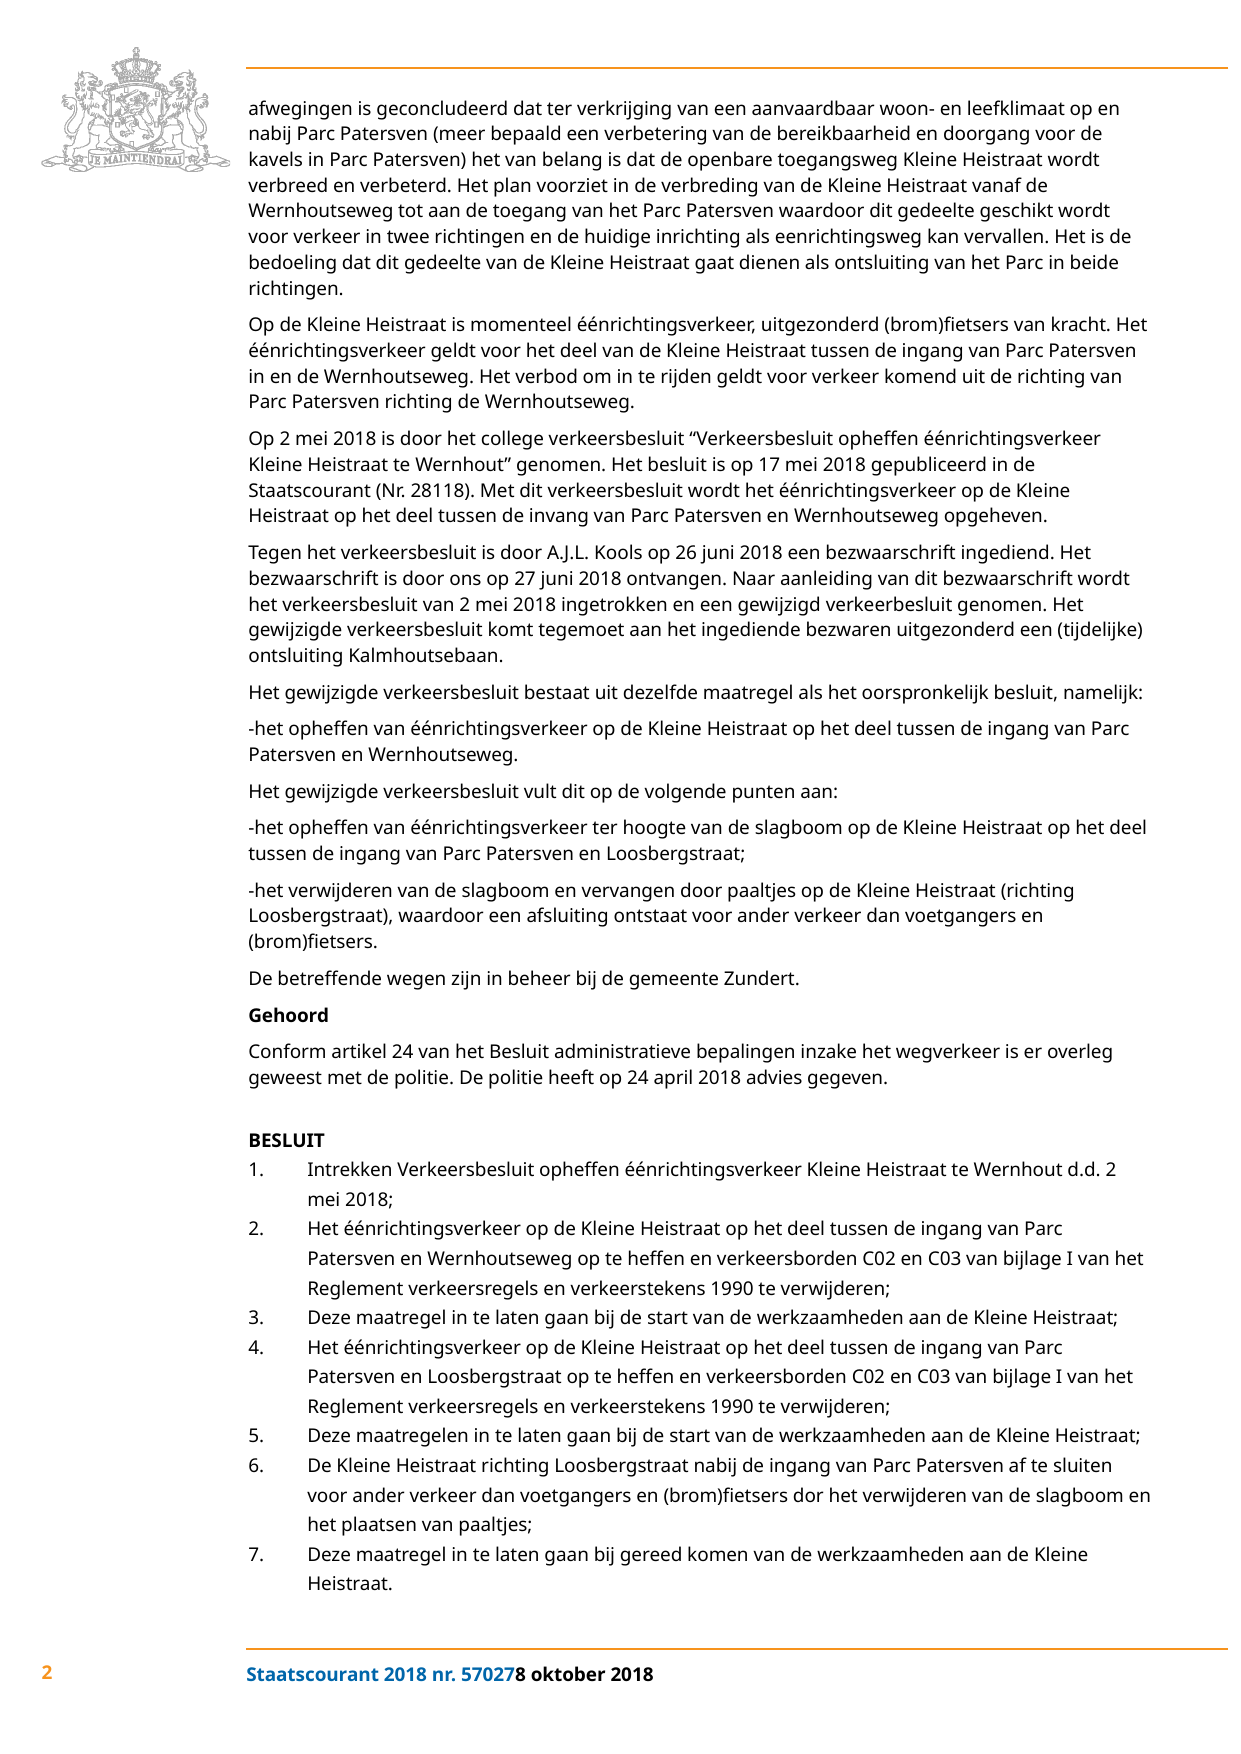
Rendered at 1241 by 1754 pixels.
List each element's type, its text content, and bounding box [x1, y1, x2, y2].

text BESLUIT [248, 1127, 1152, 1153]
text Op 2 mei 2018 is door het college verkeersbesluit “Verkeersbesluit opheffen éénrichtingsverkeer Kleine Heistraat te Wernhout” genomen. Het besluit is op 17 mei 2018 gepubliceerd in de Staatscourant (Nr. 28118). Met dit verkeersbesluit wordt het éénrichtingsverkeer op de Kleine Heistraat op het deel tussen de invang van Parc Patersven en Wernhoutseweg opgeheven. [248, 425, 1152, 528]
text -het opheffen van éénrichtingsverkeer ter hoogte van de slagboom op de Kleine Heistraat op het deel tussen de ingang van Parc Patersven en Loosbergstraat; [248, 814, 1152, 866]
text Het gewijzigde verkeersbesluit vult dit op de volgende punten aan: [248, 778, 1152, 804]
text Conform artikel 24 van het Besluit administratieve bepalingen inzake het wegverkeer is er overleg geweest met de politie. De politie heeft op 24 april 2018 advies gegeven. [248, 1038, 1152, 1090]
text Tegen het verkeersbesluit is door A.J.L. Kools op 26 juni 2018 een bezwaarschrift ingediend. Het bezwaarschrift is door ons op 27 juni 2018 ontvangen. Naar aanleiding van dit bezwaarschrift wordt het verkeersbesluit van 2 mei 2018 ingetrokken en een gewijzigd verkeerbesluit genomen. Het gewijzigde verkeersbesluit komt tegemoet aan het ingediende bezwaren uitgezonderd een (tijdelijke) ontsluiting Kalmhoutsebaan. [248, 539, 1152, 668]
list Het éénrichtingsverkeer op de Kleine Heistraat op het deel tussen de ingang van Parc Patersven en Loosbergstraat op te heffen en verkeersborden C02 en C03 van bijlage I van het Reglement verkeersregels en verkeerstekens 1990 te verwijderen; [248, 1334, 1152, 1419]
text afwegingen is geconcludeerd dat ter verkrijging van een aanvaardbaar woon- en leefklimaat op en nabij Parc Patersven (meer bepaald een verbetering van de bereikbaarheid en doorgang voor de kavels in Parc Patersven) het van belang is dat de openbare toegangsweg Kleine Heistraat wordt verbreed en verbeterd. Het plan voorziet in de verbreding van de Kleine Heistraat vanaf de Wernhoutseweg tot aan de toegang van het Parc Patersven waardoor dit gedeelte geschikt wordt voor verkeer in twee richtingen en de huidige inrichting als eenrichtingsweg kan vervallen. Het is de bedoeling dat dit gedeelte van de Kleine Heistraat gaat dienen als ontsluiting van het Parc in beide richtingen. [248, 95, 1152, 301]
list Deze maatregel in te laten gaan bij de start van de werkzaamheden aan de Kleine Heistraat; [248, 1304, 1152, 1330]
text Op de Kleine Heistraat is momenteel éénrichtingsverkeer, uitgezonderd (brom)fietsers van kracht. Het éénrichtingsverkeer geldt voor het deel van de Kleine Heistraat tussen de ingang van Parc Patersven in en de Wernhoutseweg. Het verbod om in te rijden geldt voor verkeer komend uit de richting van Parc Patersven richting de Wernhoutseweg. [248, 312, 1152, 414]
list Intrekken Verkeersbesluit opheffen éénrichtingsverkeer Kleine Heistraat te Wernhout d.d. 2 mei 2018; [248, 1156, 1152, 1212]
text -het opheffen van éénrichtingsverkeer op de Kleine Heistraat op het deel tussen de ingang van Parc Patersven en Wernhoutseweg. [248, 716, 1152, 767]
text Gehoord [248, 1002, 1152, 1027]
list Deze maatregel in te laten gaan bij gereed komen van de werkzaamheden aan de Kleine Heistraat. [248, 1541, 1152, 1596]
list Het éénrichtingsverkeer op de Kleine Heistraat op het deel tussen de ingang van Parc Patersven en Wernhoutseweg op te heffen en verkeersborden C02 en C03 van bijlage I van het Reglement verkeersregels en verkeerstekens 1990 te verwijderen; [248, 1216, 1152, 1301]
list Deze maatregelen in te laten gaan bij de start van de werkzaamheden aan de Kleine Heistraat; [248, 1423, 1152, 1448]
list De Kleine Heistraat richting Loosbergstraat nabij de ingang van Parc Patersven af te sluiten voor ander verkeer dan voetgangers en (brom)fietsers dor het verwijderen van de slagboom en het plaatsen van paaltjes; [248, 1452, 1152, 1537]
text Het gewijzigde verkeersbesluit bestaat uit dezelfde maatregel als het oorspronkelijk besluit, namelijk: [248, 679, 1152, 704]
picture [41, 47, 231, 172]
text -het verwijderen van de slagboom en vervangen door paaltjes op de Kleine Heistraat (richting Loosbergstraat), waardoor een afsluiting ontstaat voor ander verkeer dan voetgangers en (brom)fietsers. [248, 877, 1152, 954]
text De betreffende wegen zijn in beheer bij de gemeente Zundert. [248, 965, 1152, 991]
